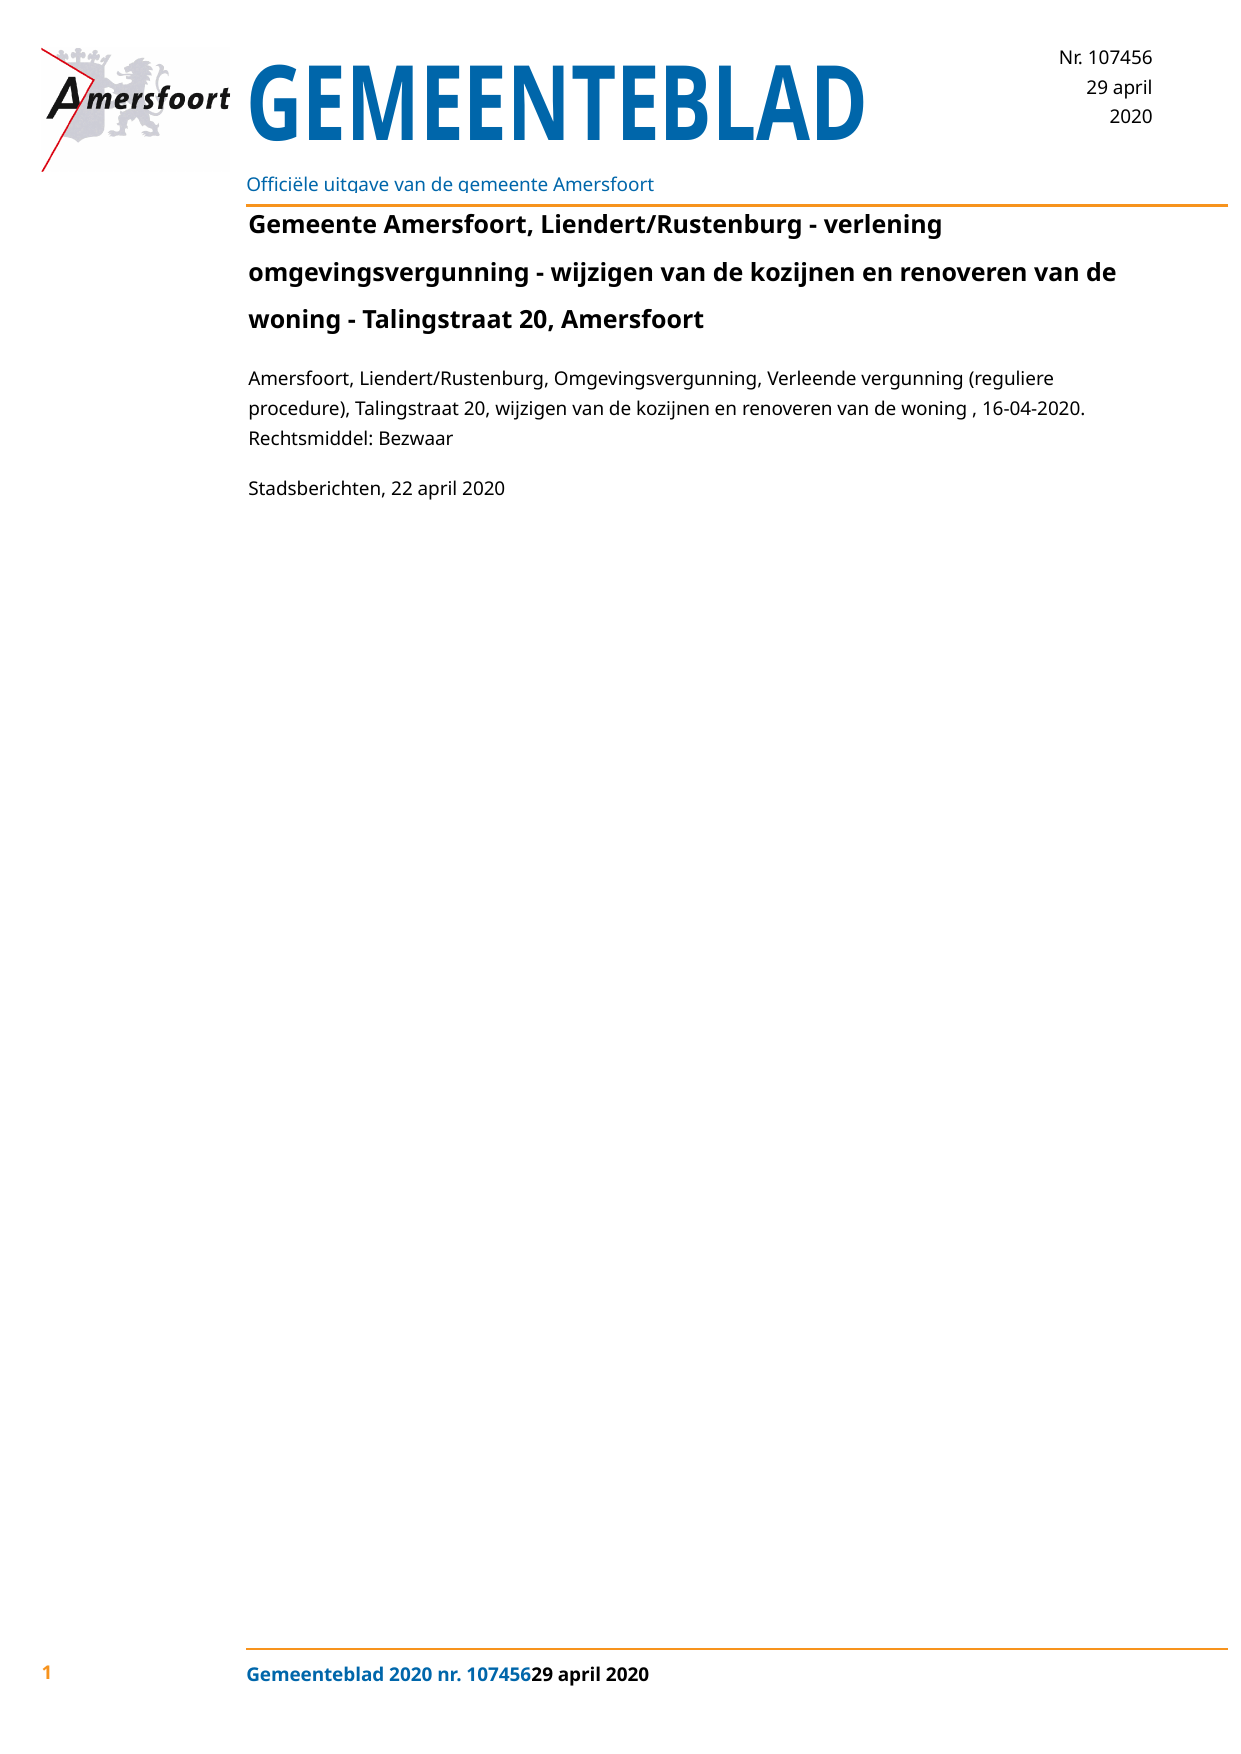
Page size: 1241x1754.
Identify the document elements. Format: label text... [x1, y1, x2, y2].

text Stadsberichten, 22 april 2020 [248, 475, 1152, 501]
text Amersfoort, Liendert/Rustenburg, Omgevingsvergunning, Verleende vergunning (reguliere procedure), Talingstraat 20, wijzigen van de kozijnen en renoveren van de woning , 16-04-2020. Rechtsmiddel: Bezwaar [248, 366, 1152, 450]
text Gemeente Amersfoort, Liendert/Rustenburg - verlening omgevingsvergunning - wijzigen van de kozijnen en renoveren van de woning - Talingstraat 20, Amersfoort [248, 207, 1152, 336]
picture [41, 47, 231, 172]
